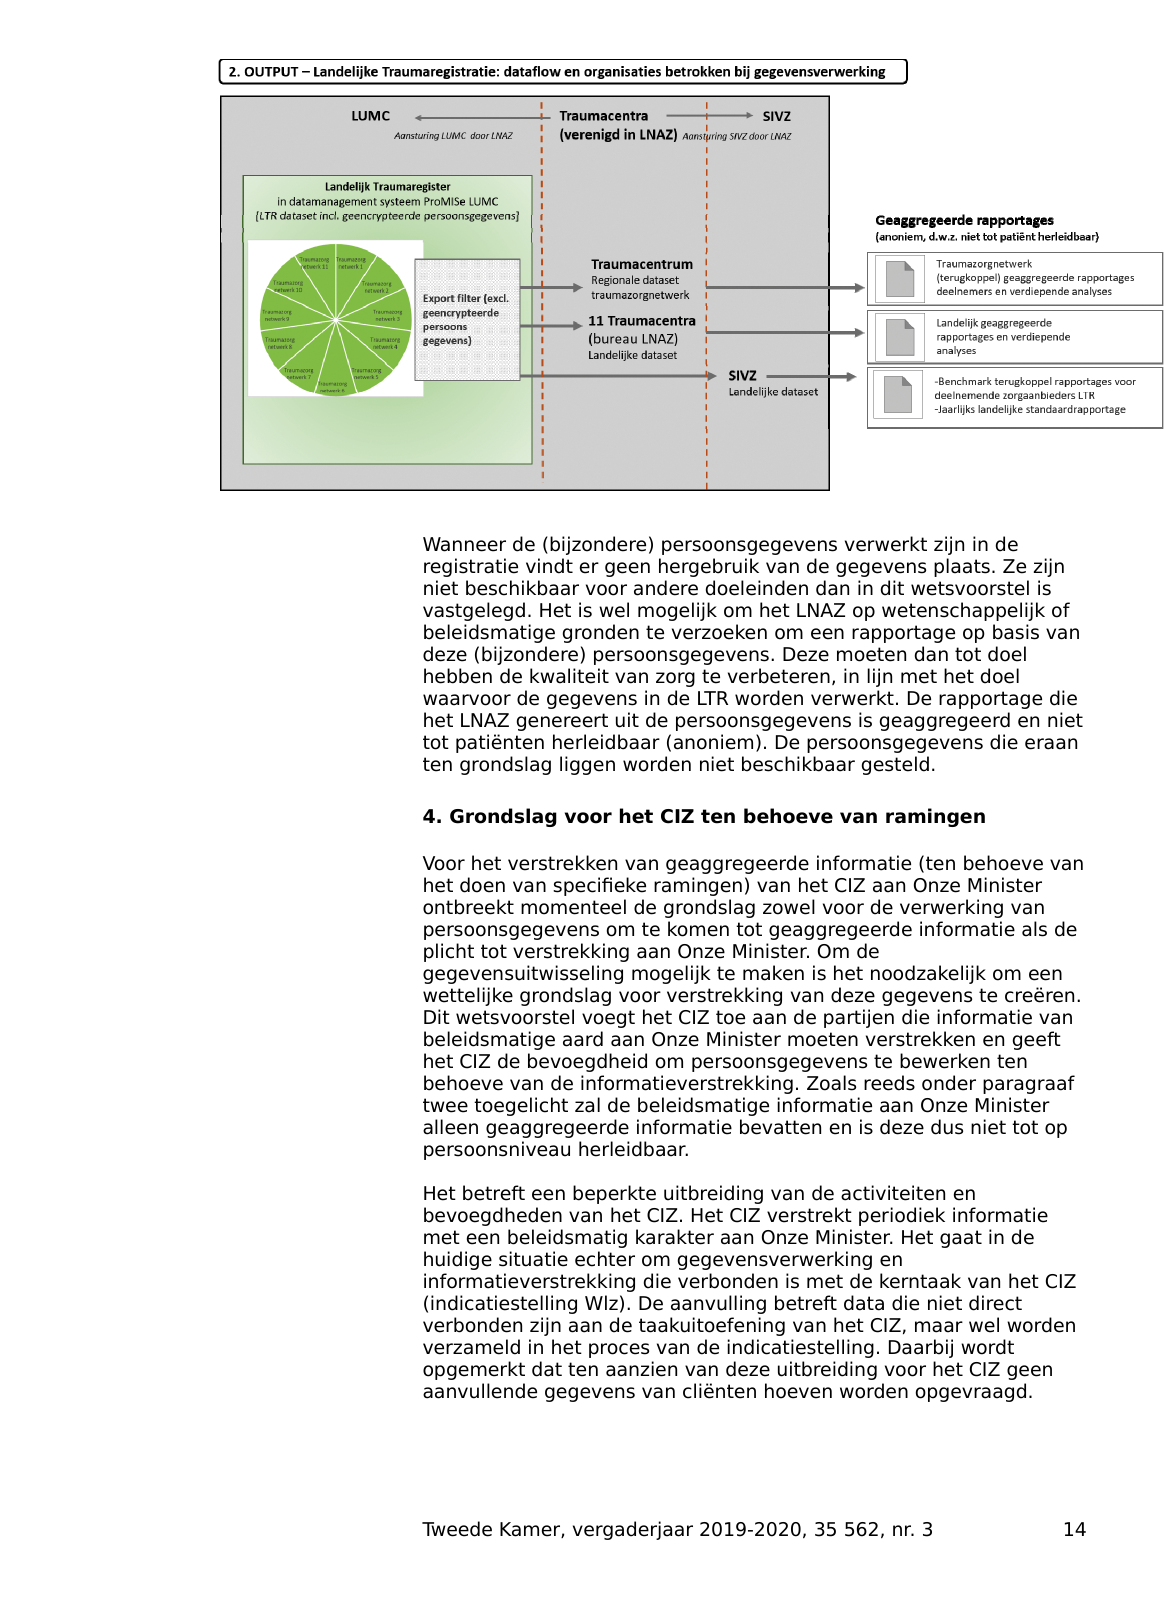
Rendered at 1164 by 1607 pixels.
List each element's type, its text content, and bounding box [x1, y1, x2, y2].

picture [218, 59, 1164, 491]
subtitle 4. Grondslag voor het CIZ ten behoeve van ramingen [422, 806, 1087, 828]
text Voor het verstrekken van geaggregeerde informatie (ten behoeve van het doen van specifieke ramingen) van het CIZ aan Onze Minister ontbreekt momenteel de grondslag zowel voor de verwerking van persoonsgegevens om te komen tot geaggregeerde informatie als de plicht tot verstrekking aan Onze Minister. Om de gegevensuitwisseling mogelijk te maken is het noodzakelijk om een wettelijke grondslag voor verstrekking van deze gegevens te creëren. Dit wetsvoorstel voegt het CIZ toe aan de partijen die informatie van beleidsmatige aard aan Onze Minister moeten verstrekken en geeft het CIZ de bevoegdheid om persoonsgegevens te bewerken ten behoeve van de informatieverstrekking. Zoals reeds onder paragraaf twee toegelicht zal de beleidsmatige informatie aan Onze Minister alleen geaggregeerde informatie bevatten en is deze dus niet tot op persoonsniveau herleidbaar. [422, 853, 1087, 1161]
text Het betreft een beperkte uitbreiding van de activiteiten en bevoegdheden van het CIZ. Het CIZ verstrekt periodiek informatie met een beleidsmatig karakter aan Onze Minister. Het gaat in de huidige situatie echter om gegevensverwerking en informatieverstrekking die verbonden is met de kerntaak van het CIZ (indicatiestelling Wlz). De aanvulling betreft data die niet direct verbonden zijn aan de taakuitoefening van het CIZ, maar wel worden verzameld in het proces van de indicatiestelling. Daarbij wordt opgemerkt dat ten aanzien van deze uitbreiding voor het CIZ geen aanvullende gegevens van cliënten hoeven worden opgevraagd. [422, 1183, 1087, 1403]
text Wanneer de (bijzondere) persoonsgegevens verwerkt zijn in de registratie vindt er geen hergebruik van de gegevens plaats. Ze zijn niet beschikbaar voor andere doeleinden dan in dit wetsvoorstel is vastgelegd. Het is wel mogelijk om het LNAZ op wetenschappelijk of beleidsmatige gronden te verzoeken om een rapportage op basis van deze (bijzondere) persoonsgegevens. Deze moeten dan tot doel hebben de kwaliteit van zorg te verbeteren, in lijn met het doel waarvoor de gegevens in de LTR worden verwerkt. De rapportage die het LNAZ genereert uit de persoonsgegevens is geaggregeerd en niet tot patiënten herleidbaar (anoniem). De persoonsgegevens die eraan ten grondslag liggen worden niet beschikbaar gesteld. [422, 534, 1087, 776]
